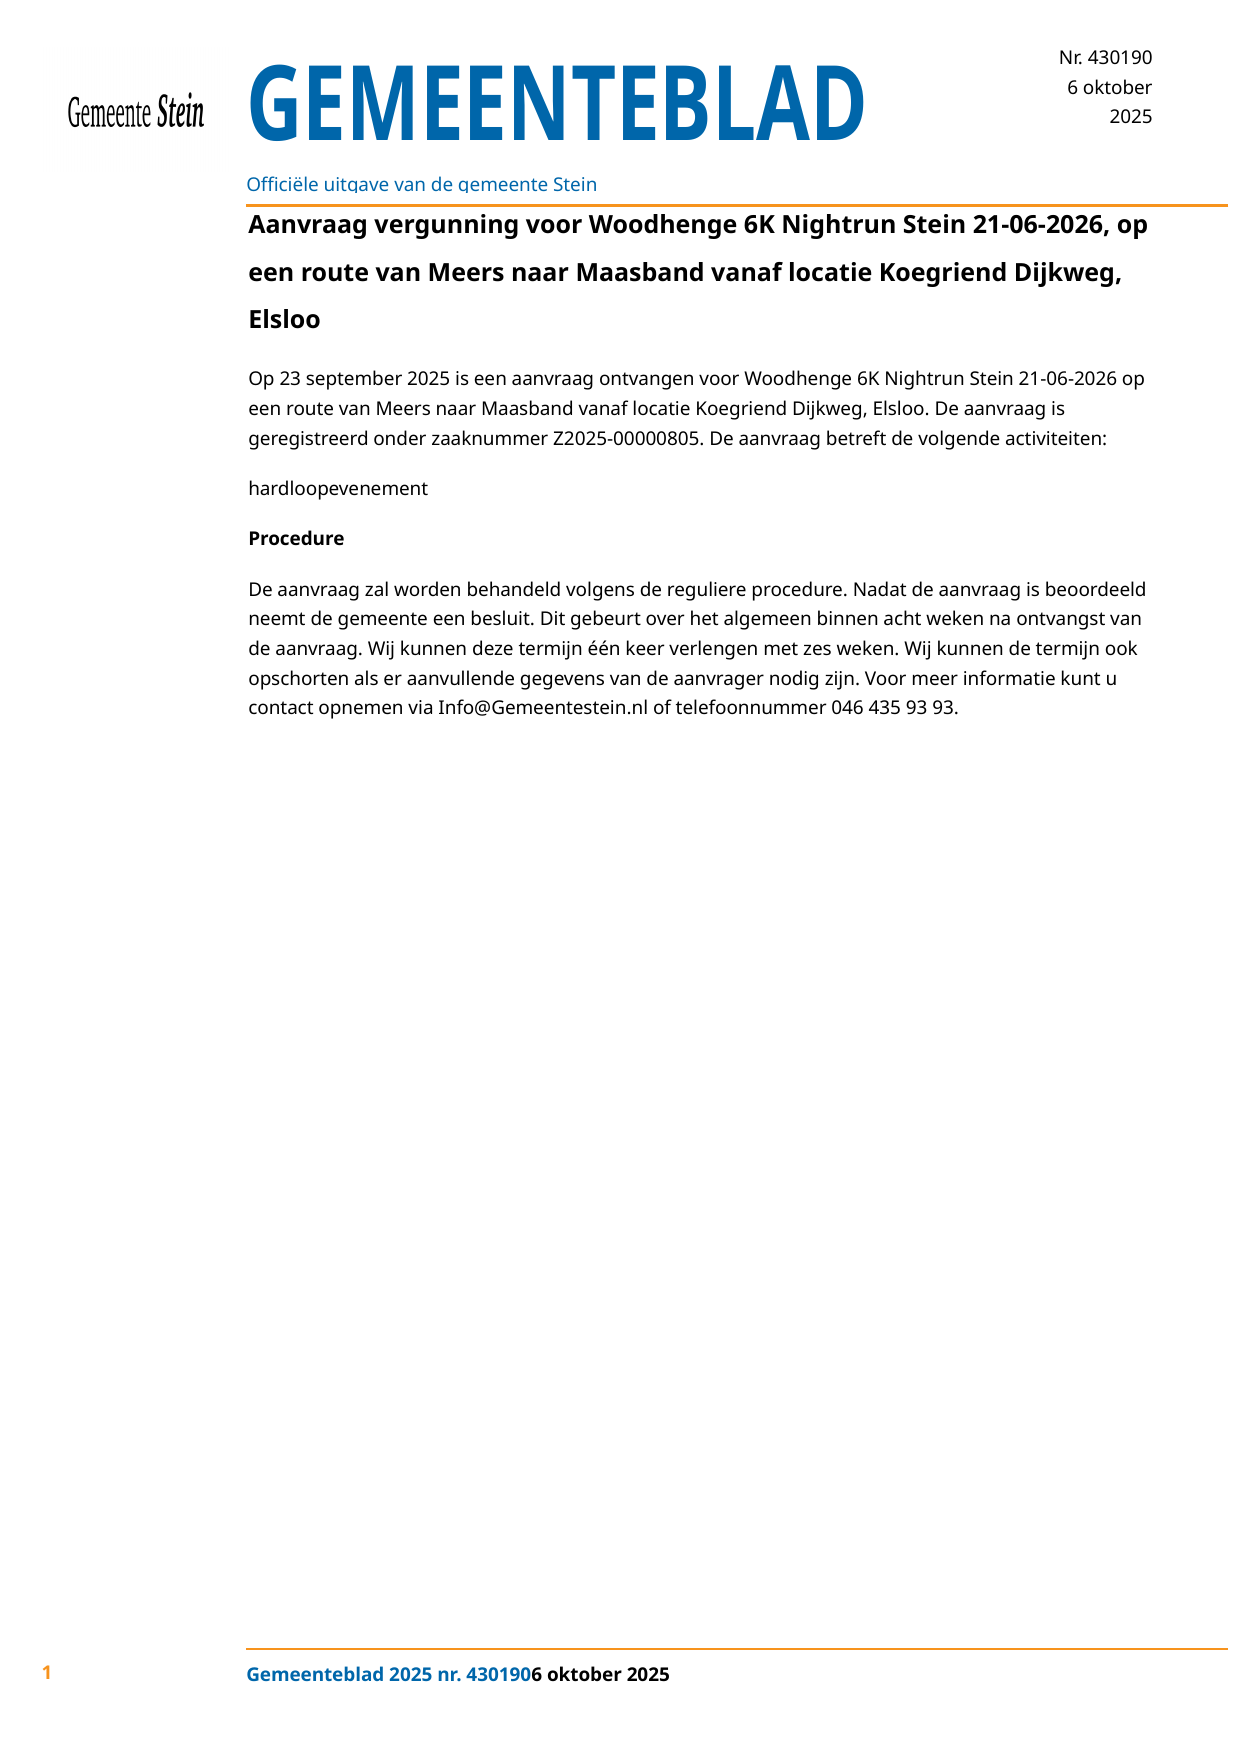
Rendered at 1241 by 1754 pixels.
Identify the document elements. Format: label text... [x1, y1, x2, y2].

text Aanvraag vergunning voor Woodhenge 6K Nightrun Stein 21-06-2026, op een route van Meers naar Maasband vanaf locatie Koegriend Dijkweg, Elsloo [248, 207, 1152, 336]
text Op 23 september 2025 is een aanvraag ontvangen voor Woodhenge 6K Nightrun Stein 21-06-2026 op een route van Meers naar Maasband vanaf locatie Koegriend Dijkweg, Elsloo. De aanvraag is geregistreerd onder zaaknummer Z2025-00000805. De aanvraag betreft de volgende activiteiten: [248, 366, 1152, 450]
text Procedure [248, 526, 1152, 551]
text De aanvraag zal worden behandeld volgens de reguliere procedure. Nadat de aanvraag is beoordeeld neemt de gemeente een besluit. Dit gebeurt over het algemeen binnen acht weken na ontvangst van de aanvraag. Wij kunnen deze termijn één keer verlengen met zes weken. Wij kunnen de termijn ook opschorten als er aanvullende gegevens van de aanvrager nodig zijn. Voor meer informatie kunt u contact opnemen via Info@Gemeentestein.nl of telefoonnummer 046 435 93 93. [248, 576, 1152, 720]
text hardloopevenement [248, 475, 1152, 501]
picture [41, 47, 231, 172]
